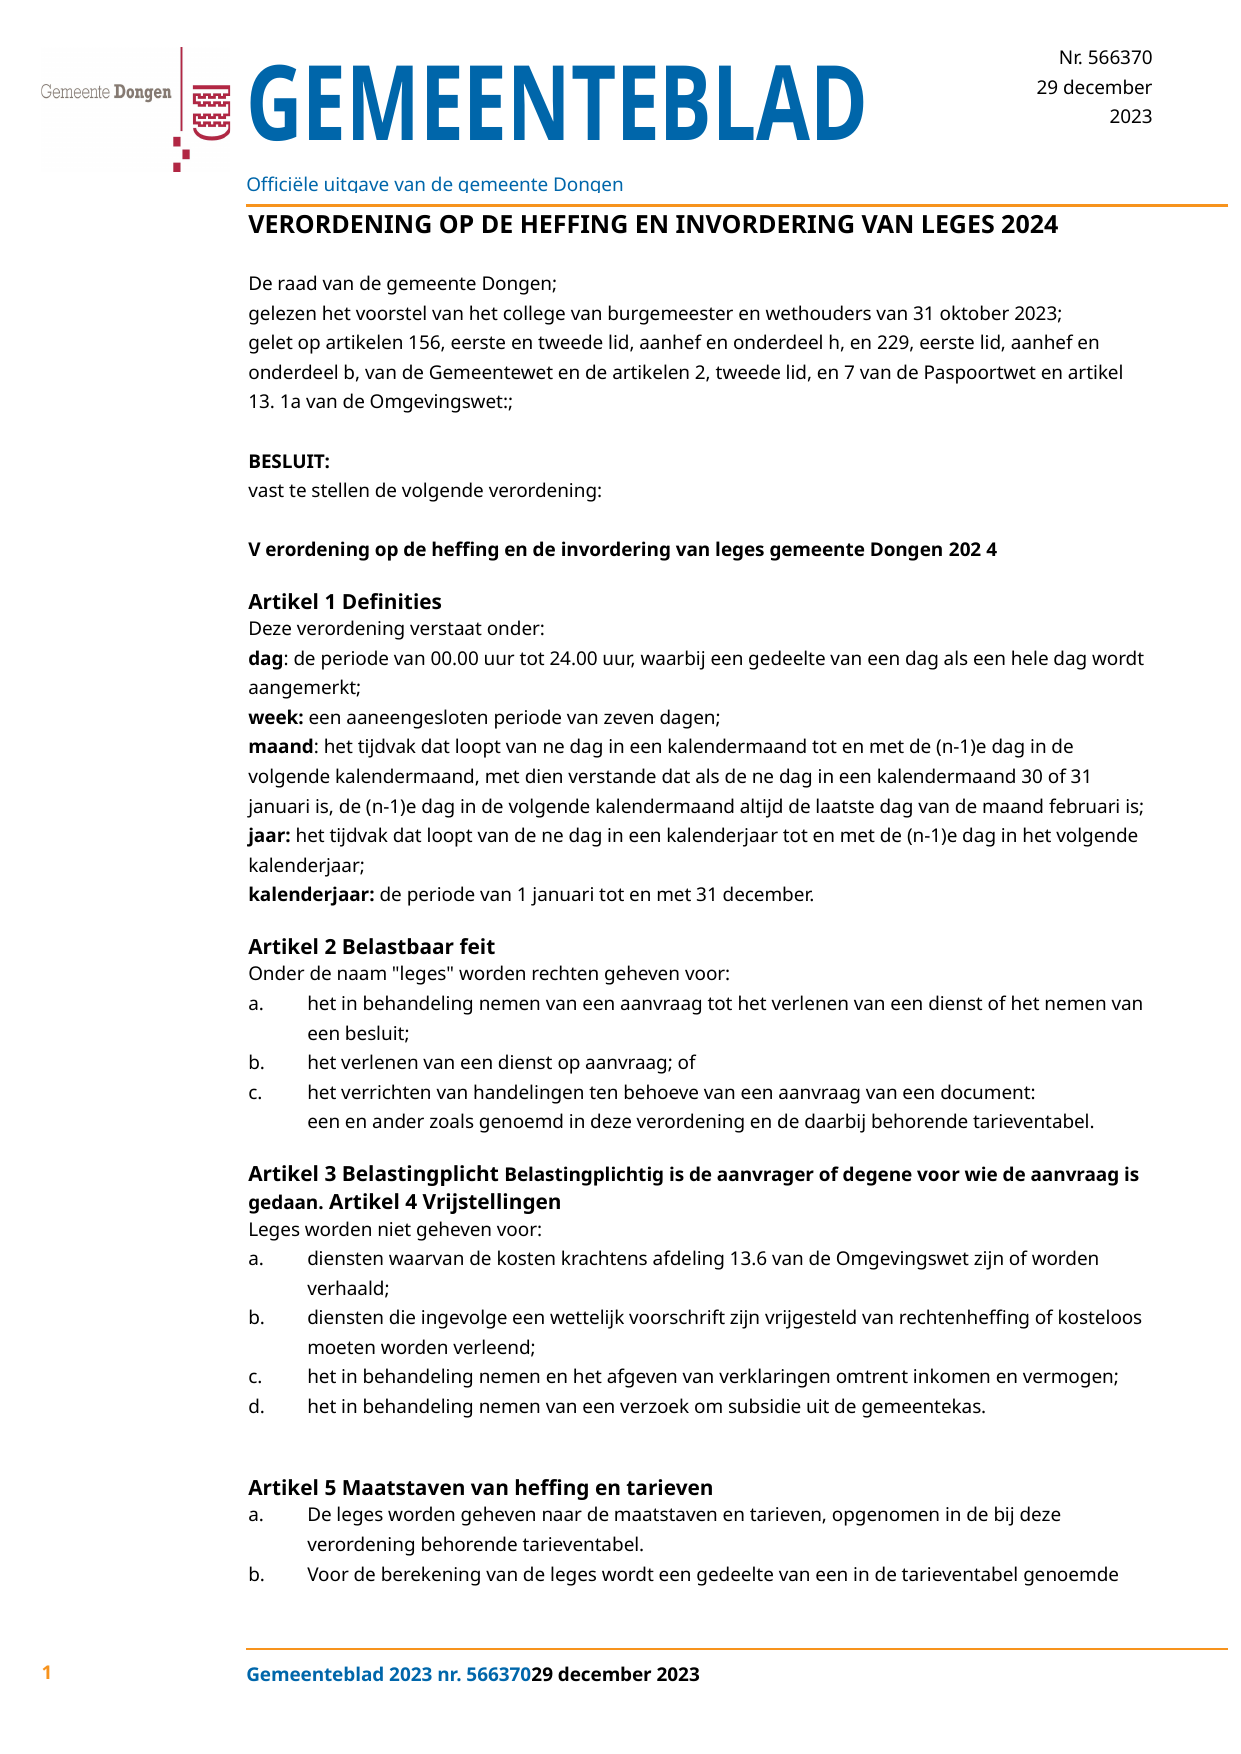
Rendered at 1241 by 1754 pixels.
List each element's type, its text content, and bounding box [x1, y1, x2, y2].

text jaar: het tijdvak dat loopt van de ne dag in een kalenderjaar tot en met de (n-1)e dag in het volgende kalenderjaar; [248, 822, 1152, 878]
text Leges worden niet geheven voor: [248, 1216, 1152, 1241]
list het in behandeling nemen van een verzoek om subsidie uit de gemeentekas. [248, 1393, 1152, 1419]
list het verrichten van handelingen ten behoeve van een aanvraag van een document: [248, 1079, 1152, 1104]
text week: een aaneengesloten periode van zeven dagen; [248, 704, 1152, 730]
list De leges worden geheven naar de maatstaven en tarieven, opgenomen in de bij deze verordening behorende tarieventabel. [248, 1502, 1152, 1557]
text VERORDENING OP DE HEFFING EN INVORDERING VAN LEGES 2024 [248, 207, 1152, 241]
text Deze verordening verstaat onder: [248, 615, 1152, 641]
list een en ander zoals genoemd in deze verordening en de daarbij behorende tarieventabel. [248, 1108, 1152, 1134]
text gelezen het voorstel van het college van burgemeester en wethouders van 31 oktober 2023; [248, 300, 1152, 326]
text vast te stellen de volgende verordening: [248, 477, 1152, 503]
text Onder de naam "leges" worden rechten geheven voor: [248, 961, 1152, 986]
text Artikel 5 Maatstaven van heffing en tarieven [248, 1473, 1152, 1502]
list diensten die ingevolge een wettelijk voorschrift zijn vrijgesteld van rechtenheffing of kosteloos moeten worden verleend; [248, 1304, 1152, 1360]
text V erordening op de heffing en de invordering van leges gemeente Dongen 202 4 [248, 537, 1152, 562]
list het in behandeling nemen van een aanvraag tot het verlenen van een dienst of het nemen van een besluit; [248, 990, 1152, 1045]
list het in behandeling nemen en het afgeven van verklaringen omtrent inkomen en vermogen; [248, 1364, 1152, 1389]
text Artikel 1 Definities [248, 587, 1152, 615]
list Voor de berekening van de leges wordt een gedeelte van een in de tarieventabel genoemde [248, 1561, 1152, 1587]
text kalenderjaar: de periode van 1 januari tot en met 31 december. [248, 882, 1152, 907]
text dag: de periode van 00.00 uur tot 24.00 uur, waarbij een gedeelte van een dag als een hele dag wordt aangemerkt; [248, 645, 1152, 700]
list het verlenen van een dienst op aanvraag; of [248, 1049, 1152, 1075]
list diensten waarvan de kosten krachtens afdeling 13.6 van de Omgevingswet zijn of worden verhaald; [248, 1245, 1152, 1301]
picture [41, 47, 231, 172]
text maand: het tijdvak dat loopt van ne dag in een kalendermaand tot en met de (n-1)e dag in de volgende kalendermaand, met dien verstande dat als de ne dag in een kalendermaand 30 of 31 januari is, de (n-1)e dag in de volgende kalendermaand altijd de laatste dag van de maand februari is; [248, 734, 1152, 819]
text Artikel 2 Belastbaar feit [248, 932, 1152, 961]
text BESLUIT: [248, 448, 1152, 473]
text De raad van de gemeente Dongen; [248, 270, 1152, 296]
text gelet op artikelen 156, eerste en tweede lid, aanhef en onderdeel h, en 229, eerste lid, aanhef en onderdeel b, van de Gemeentewet en de artikelen 2, tweede lid, en 7 van de Paspoortwet en artikel 13. 1a van de Omgevingswet:; [248, 329, 1152, 414]
text Artikel 3 Belastingplicht Belastingplichtig is de aanvrager of degene voor wie de aanvraag is gedaan. Artikel 4 Vrijstellingen [248, 1159, 1152, 1216]
